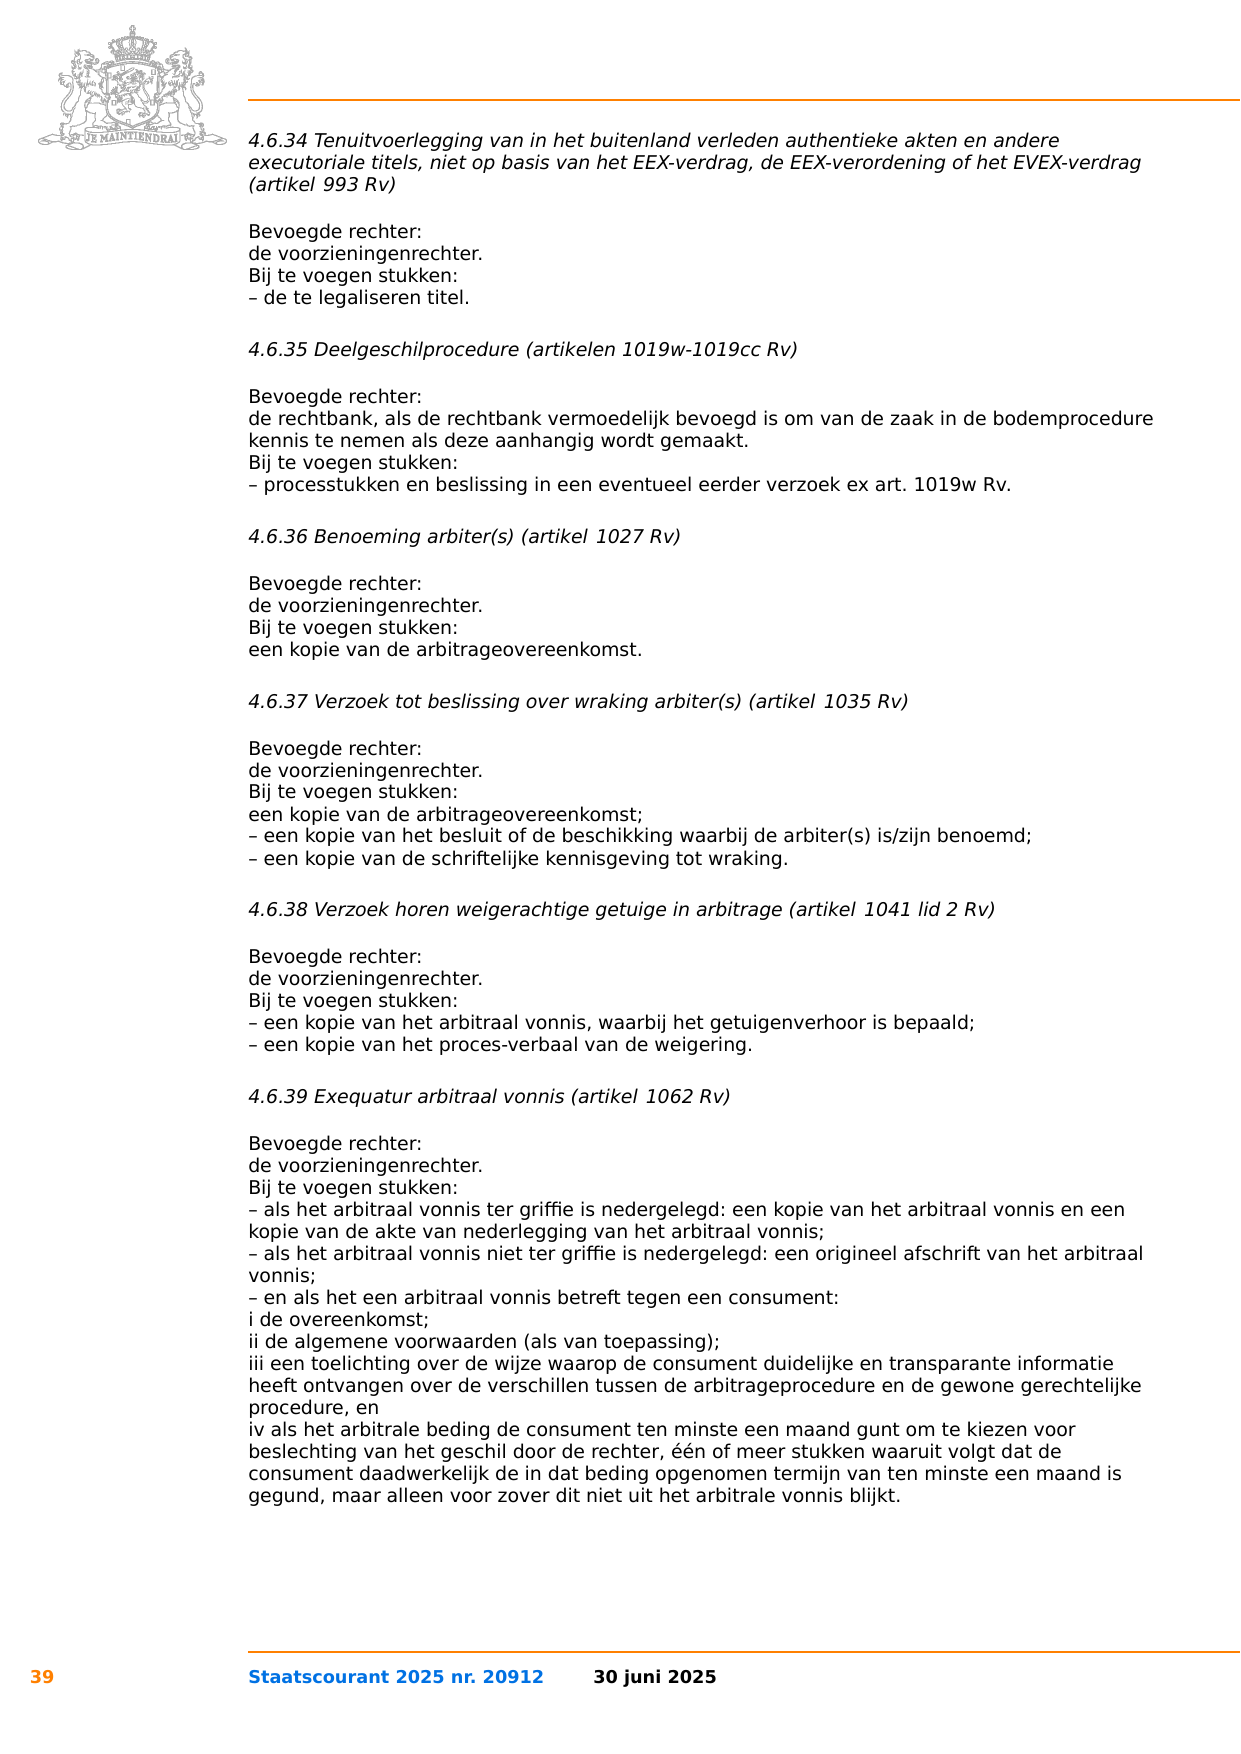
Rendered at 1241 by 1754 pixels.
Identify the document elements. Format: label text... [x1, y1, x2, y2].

text – als het arbitraal vonnis ter griffie is nedergelegd: een kopie van het arbitraal vonnis en een kopie van de akte van nederlegging van het arbitraal vonnis; [248, 1199, 1163, 1243]
text een kopie van de arbitrageovereenkomst. [248, 638, 1163, 661]
text Bevoegde rechter: [248, 573, 1163, 594]
subtitle 4.6.39 Exequatur arbitraal vonnis (artikel 1062 Rv) [248, 1086, 1163, 1108]
subtitle 4.6.35 Deelgeschilprocedure (artikelen 1019w-1019cc Rv) [248, 339, 1163, 361]
text iii een toelichting over de wijze waarop de consument duidelijke en transparante informatie heeft ontvangen over de verschillen tussen de arbitrageprocedure en de gewone gerechtelijke procedure, en [248, 1353, 1163, 1419]
text – en als het een arbitraal vonnis betreft tegen een consument: [248, 1287, 1163, 1309]
text Bij te voegen stukken: [248, 1177, 1163, 1199]
text Bevoegde rechter: [248, 946, 1163, 968]
text Bij te voegen stukken: [248, 617, 1163, 638]
text Bij te voegen stukken: [248, 781, 1163, 803]
text iv als het arbitrale beding de consument ten minste een maand gunt om te kiezen voor beslechting van het geschil door de rechter, één of meer stukken waaruit volgt dat de consument daadwerkelijk de in dat beding opgenomen termijn van ten minste een maand is gegund, maar alleen voor zover dit niet uit het arbitrale vonnis blijkt. [248, 1419, 1163, 1507]
text – een kopie van het proces-verbaal van de weigering. [248, 1034, 1163, 1056]
text een kopie van de arbitrageovereenkomst; [248, 803, 1163, 825]
text – een kopie van het besluit of de beschikking waarbij de arbiter(s) is/zijn benoemd; [248, 825, 1163, 847]
text Bevoegde rechter: [248, 1133, 1163, 1155]
subtitle 4.6.38 Verzoek horen weigerachtige getuige in arbitrage (artikel 1041 lid 2 Rv) [248, 899, 1163, 921]
text i de overeenkomst; [248, 1309, 1163, 1331]
subtitle 4.6.36 Benoeming arbiter(s) (artikel 1027 Rv) [248, 526, 1163, 548]
text de voorzieningenrechter. [248, 968, 1163, 990]
text ii de algemene voorwaarden (als van toepassing); [248, 1331, 1163, 1353]
text Bij te voegen stukken: [248, 265, 1163, 287]
text Bevoegde rechter: [248, 737, 1163, 759]
text – een kopie van de schriftelijke kennisgeving tot wraking. [248, 847, 1163, 869]
text Bevoegde rechter: [248, 221, 1163, 243]
text Bevoegde rechter: [248, 386, 1163, 408]
text – een kopie van het arbitraal vonnis, waarbij het getuigenverhoor is bepaald; [248, 1012, 1163, 1034]
subtitle 4.6.34 Tenuitvoerlegging van in het buitenland verleden authentieke akten en andere executoriale titels, niet op basis van het EEX-verdrag, de EEX-verordening of het EVEX-verdrag (artikel 993 Rv) [248, 130, 1163, 196]
text – processtukken en beslissing in een eventueel eerder verzoek ex art. 1019w Rv. [248, 474, 1163, 496]
text – als het arbitraal vonnis niet ter griffie is nedergelegd: een origineel afschrift van het arbitraal vonnis; [248, 1243, 1163, 1287]
picture [38, 25, 227, 150]
text – de te legaliseren titel. [248, 287, 1163, 309]
subtitle 4.6.37 Verzoek tot beslissing over wraking arbiter(s) (artikel 1035 Rv) [248, 691, 1163, 712]
text Bij te voegen stukken: [248, 452, 1163, 474]
text Bij te voegen stukken: [248, 990, 1163, 1012]
text de voorzieningenrechter. [248, 1155, 1163, 1177]
text de voorzieningenrechter. [248, 243, 1163, 265]
text de voorzieningenrechter. [248, 594, 1163, 617]
text de rechtbank, als de rechtbank vermoedelijk bevoegd is om van de zaak in de bodemprocedure kennis te nemen als deze aanhangig wordt gemaakt. [248, 408, 1163, 452]
text de voorzieningenrechter. [248, 759, 1163, 781]
